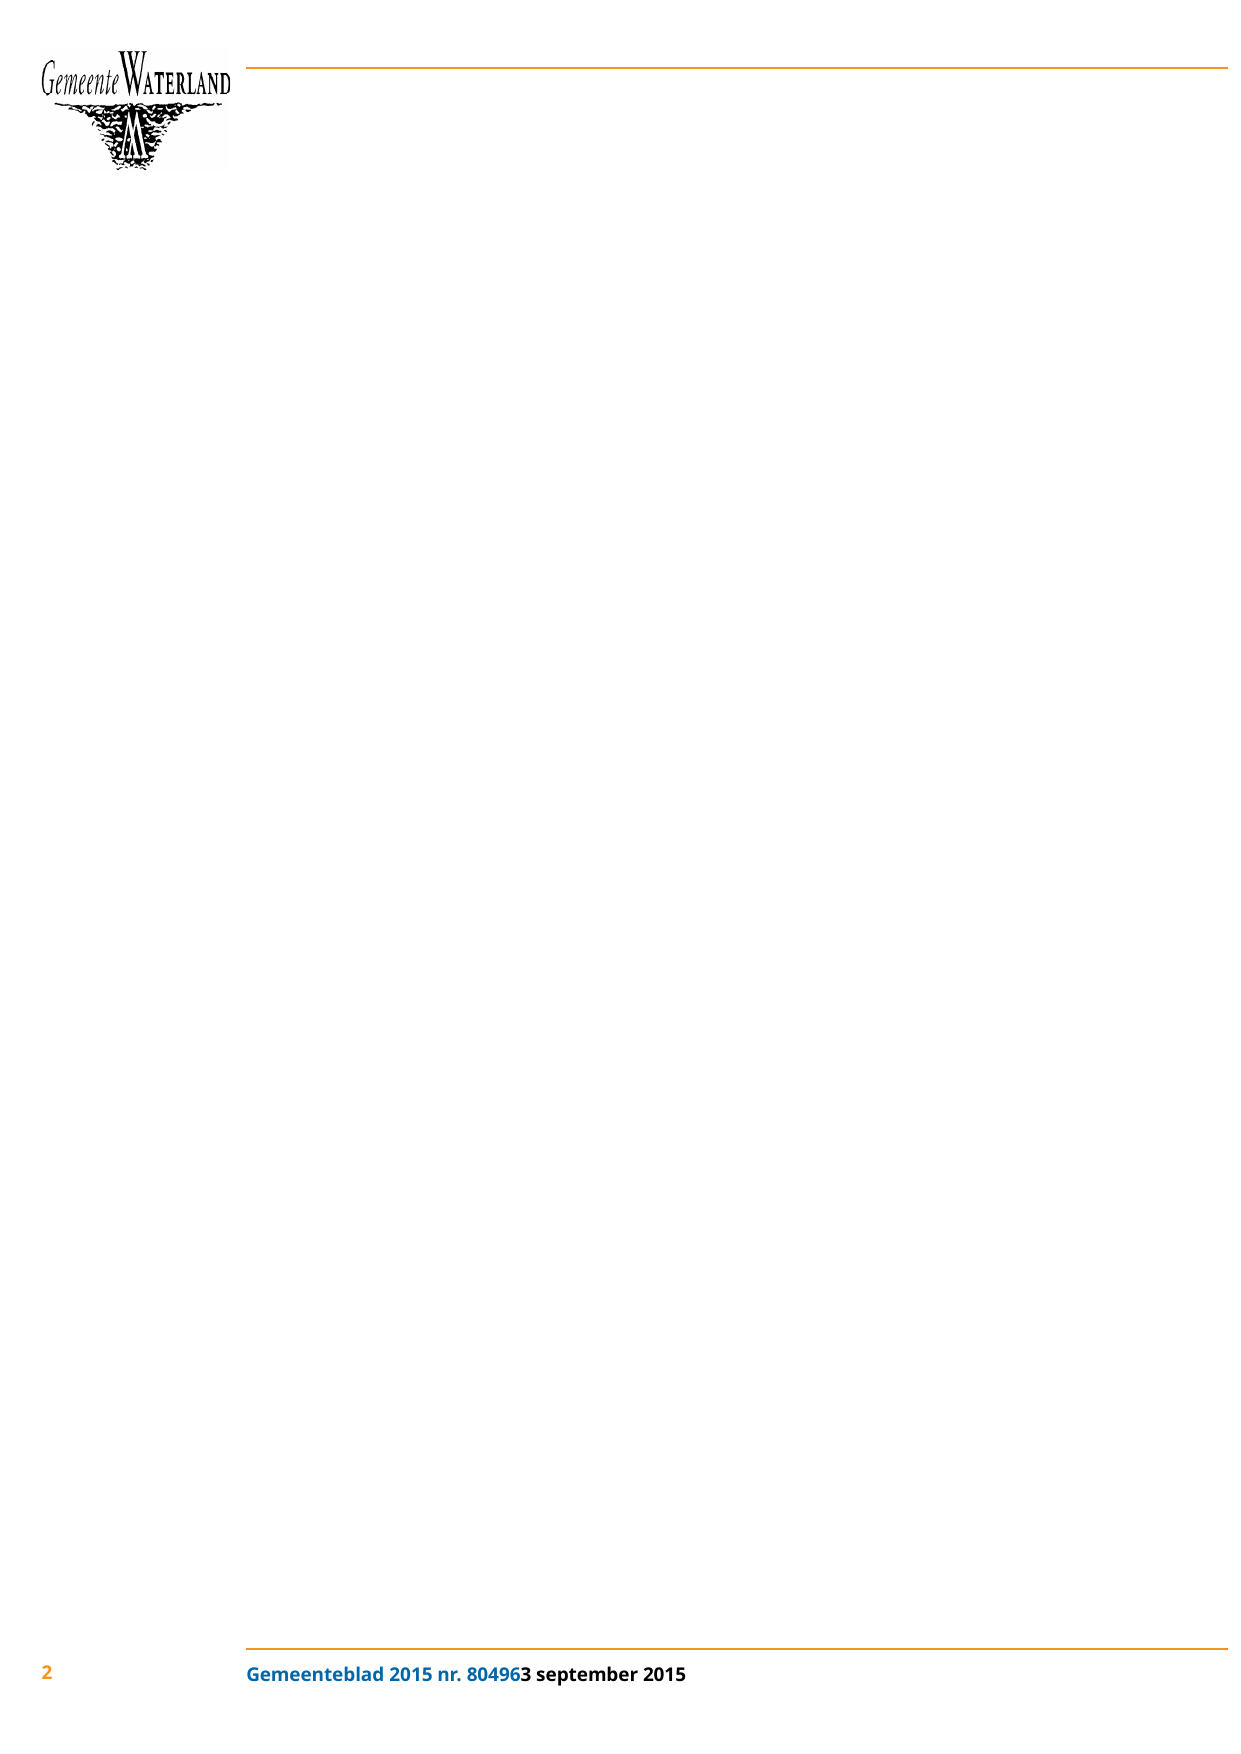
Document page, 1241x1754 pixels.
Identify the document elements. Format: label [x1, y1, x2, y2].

picture [41, 47, 231, 172]
